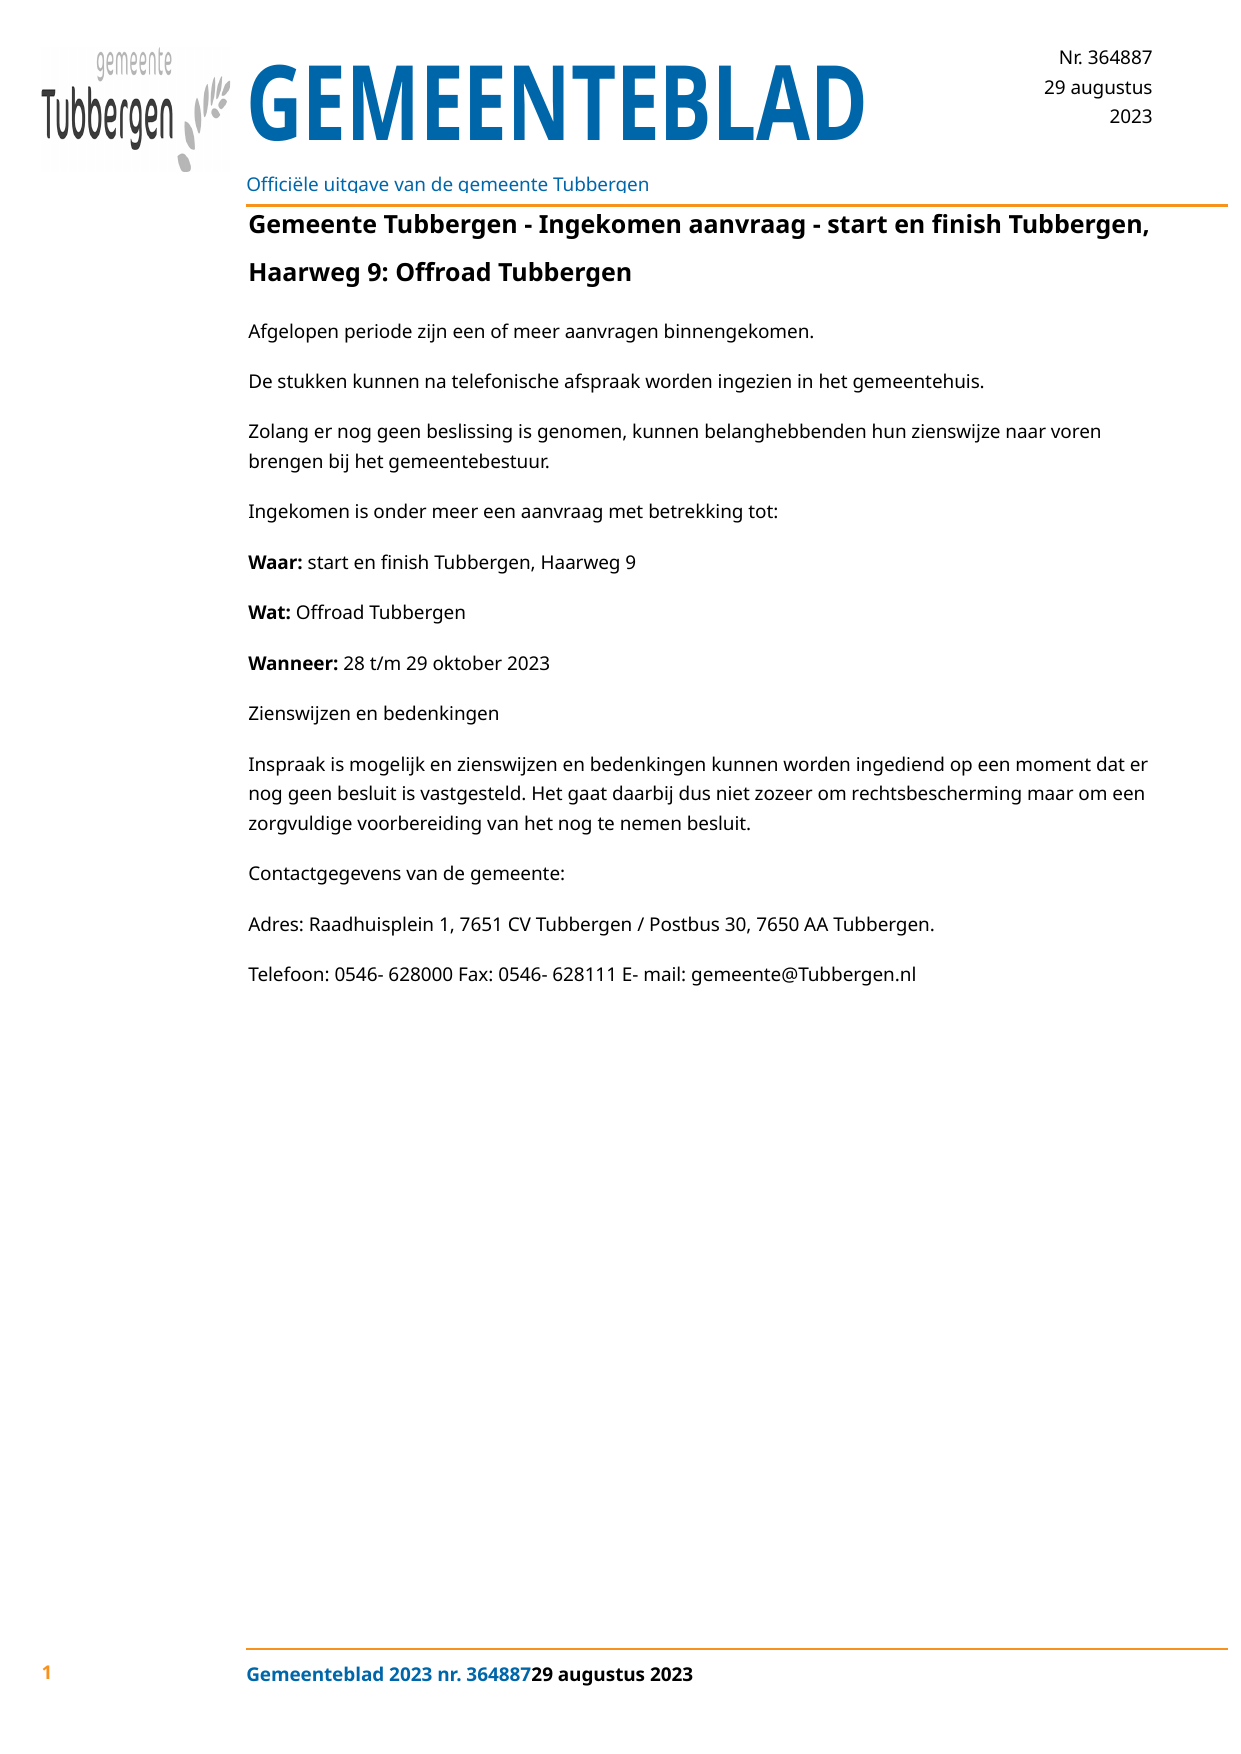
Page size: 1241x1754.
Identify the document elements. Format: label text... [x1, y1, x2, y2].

text Gemeente Tubbergen - Ingekomen aanvraag - start en finish Tubbergen, Haarweg 9: Offroad Tubbergen [248, 207, 1152, 288]
text Contactgegevens van de gemeente: [248, 860, 1152, 886]
text Wat: Offroad Tubbergen [248, 599, 1152, 625]
picture [41, 47, 231, 172]
text Telefoon: 0546- 628000 Fax: 0546- 628111 E- mail: gemeente@Tubbergen.nl [248, 961, 1152, 987]
text Afgelopen periode zijn een of meer aanvragen binnengekomen. [248, 318, 1152, 344]
text Wanneer: 28 t/m 29 oktober 2023 [248, 650, 1152, 676]
text Zienswijzen en bedenkingen [248, 700, 1152, 726]
text Zolang er nog geen beslissing is genomen, kunnen belanghebbenden hun zienswijze naar voren brengen bij het gemeentebestuur. [248, 419, 1152, 474]
text Adres: Raadhuisplein 1, 7651 CV Tubbergen / Postbus 30, 7650 AA Tubbergen. [248, 911, 1152, 937]
text Waar: start en finish Tubbergen, Haarweg 9 [248, 549, 1152, 575]
text De stukken kunnen na telefonische afspraak worden ingezien in het gemeentehuis. [248, 368, 1152, 394]
text Inspraak is mogelijk en zienswijzen en bedenkingen kunnen worden ingediend op een moment dat er nog geen besluit is vastgesteld. Het gaat daarbij dus niet zozeer om rechtsbescherming maar om een zorgvuldige voorbereiding van het nog te nemen besluit. [248, 751, 1152, 836]
text Ingekomen is onder meer een aanvraag met betrekking tot: [248, 499, 1152, 524]
